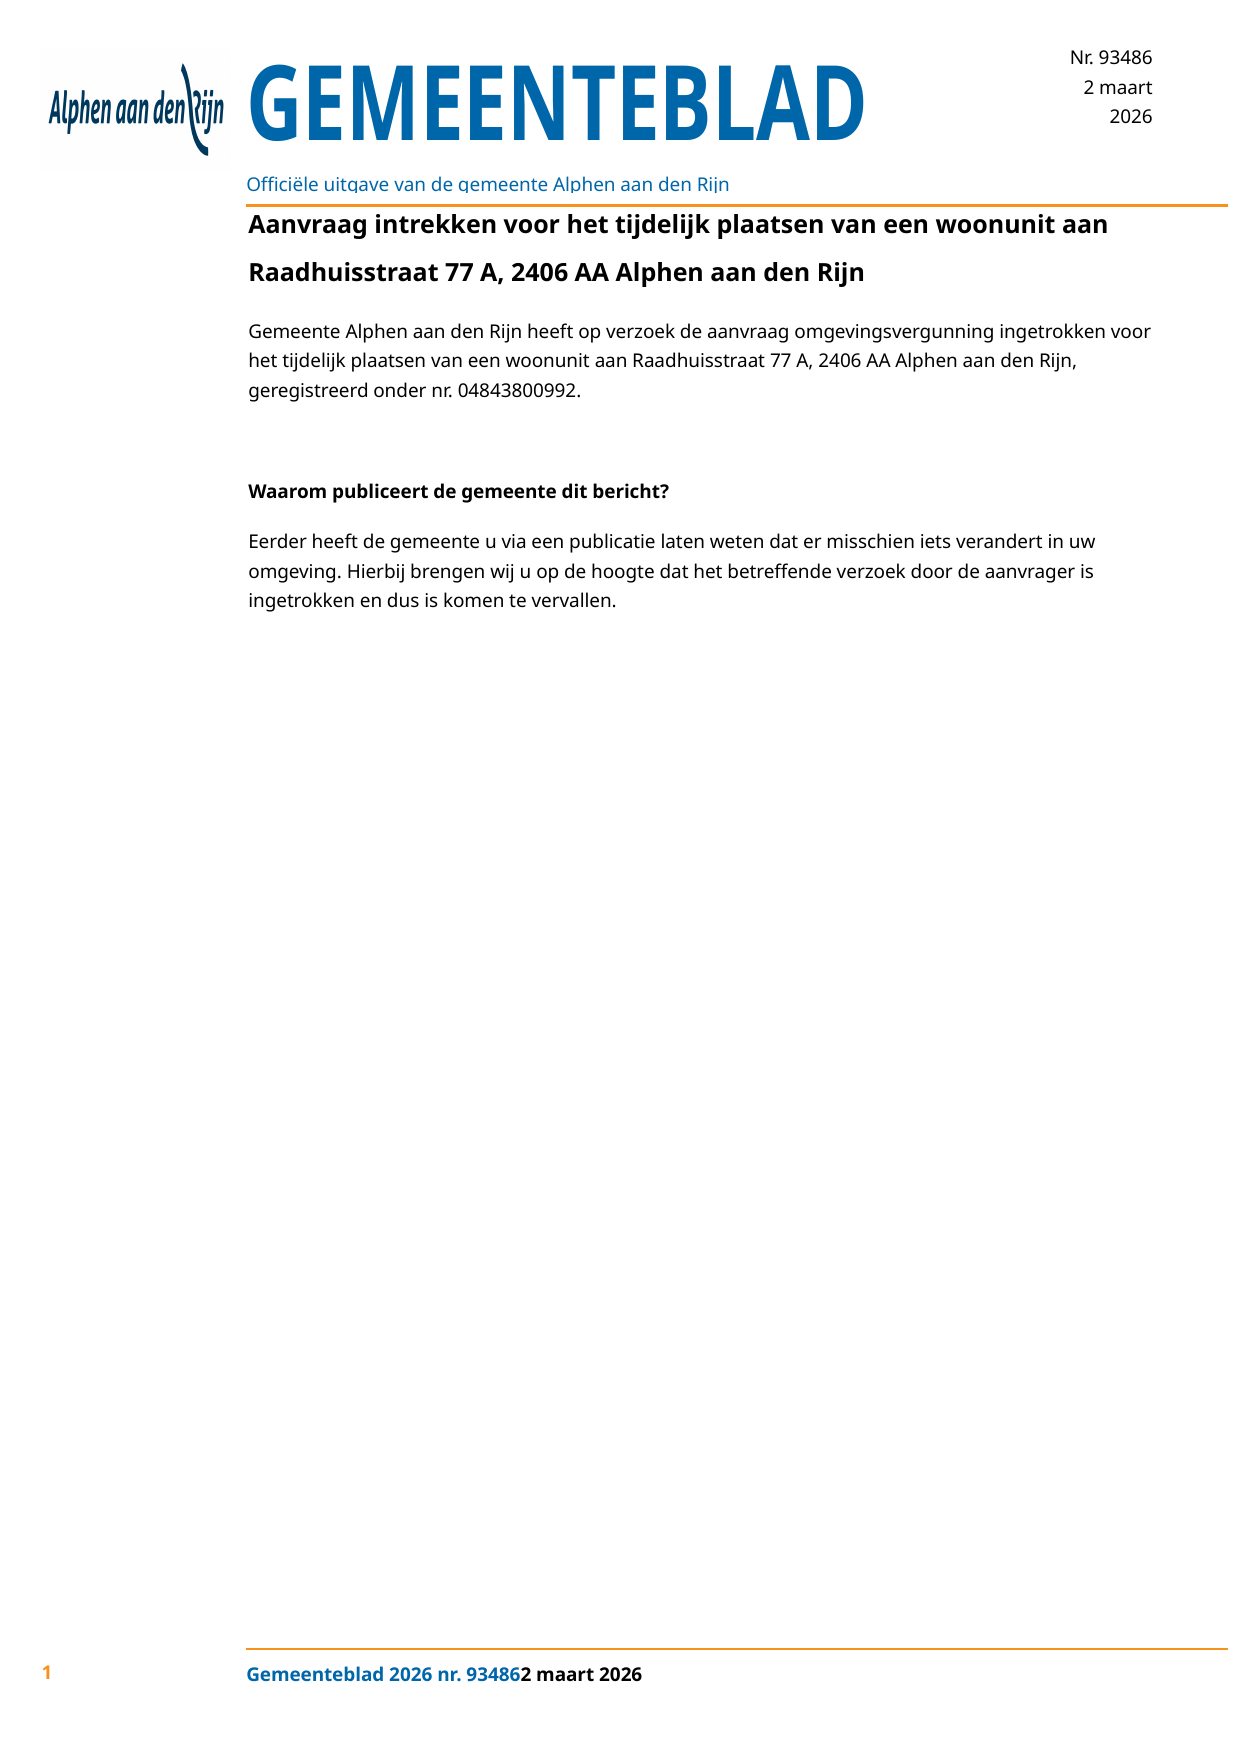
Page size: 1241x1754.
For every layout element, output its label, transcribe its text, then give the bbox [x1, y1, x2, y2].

text Waarom publiceert de gemeente dit bericht? [248, 478, 1152, 504]
text Eerder heeft de gemeente u via een publicatie laten weten dat er misschien iets verandert in uw omgeving. Hierbij brengen wij u op de hoogte dat het betreffende verzoek door de aanvrager is ingetrokken en dus is komen te vervallen. [248, 528, 1152, 613]
text Aanvraag intrekken voor het tijdelijk plaatsen van een woonunit aan Raadhuisstraat 77 A, 2406 AA Alphen aan den Rijn [248, 207, 1152, 288]
text Gemeente Alphen aan den Rijn heeft op verzoek de aanvraag omgevingsvergunning ingetrokken voor het tijdelijk plaatsen van een woonunit aan Raadhuisstraat 77 A, 2406 AA Alphen aan den Rijn, geregistreerd onder nr. 04843800992. [248, 318, 1152, 403]
picture [41, 47, 231, 172]
